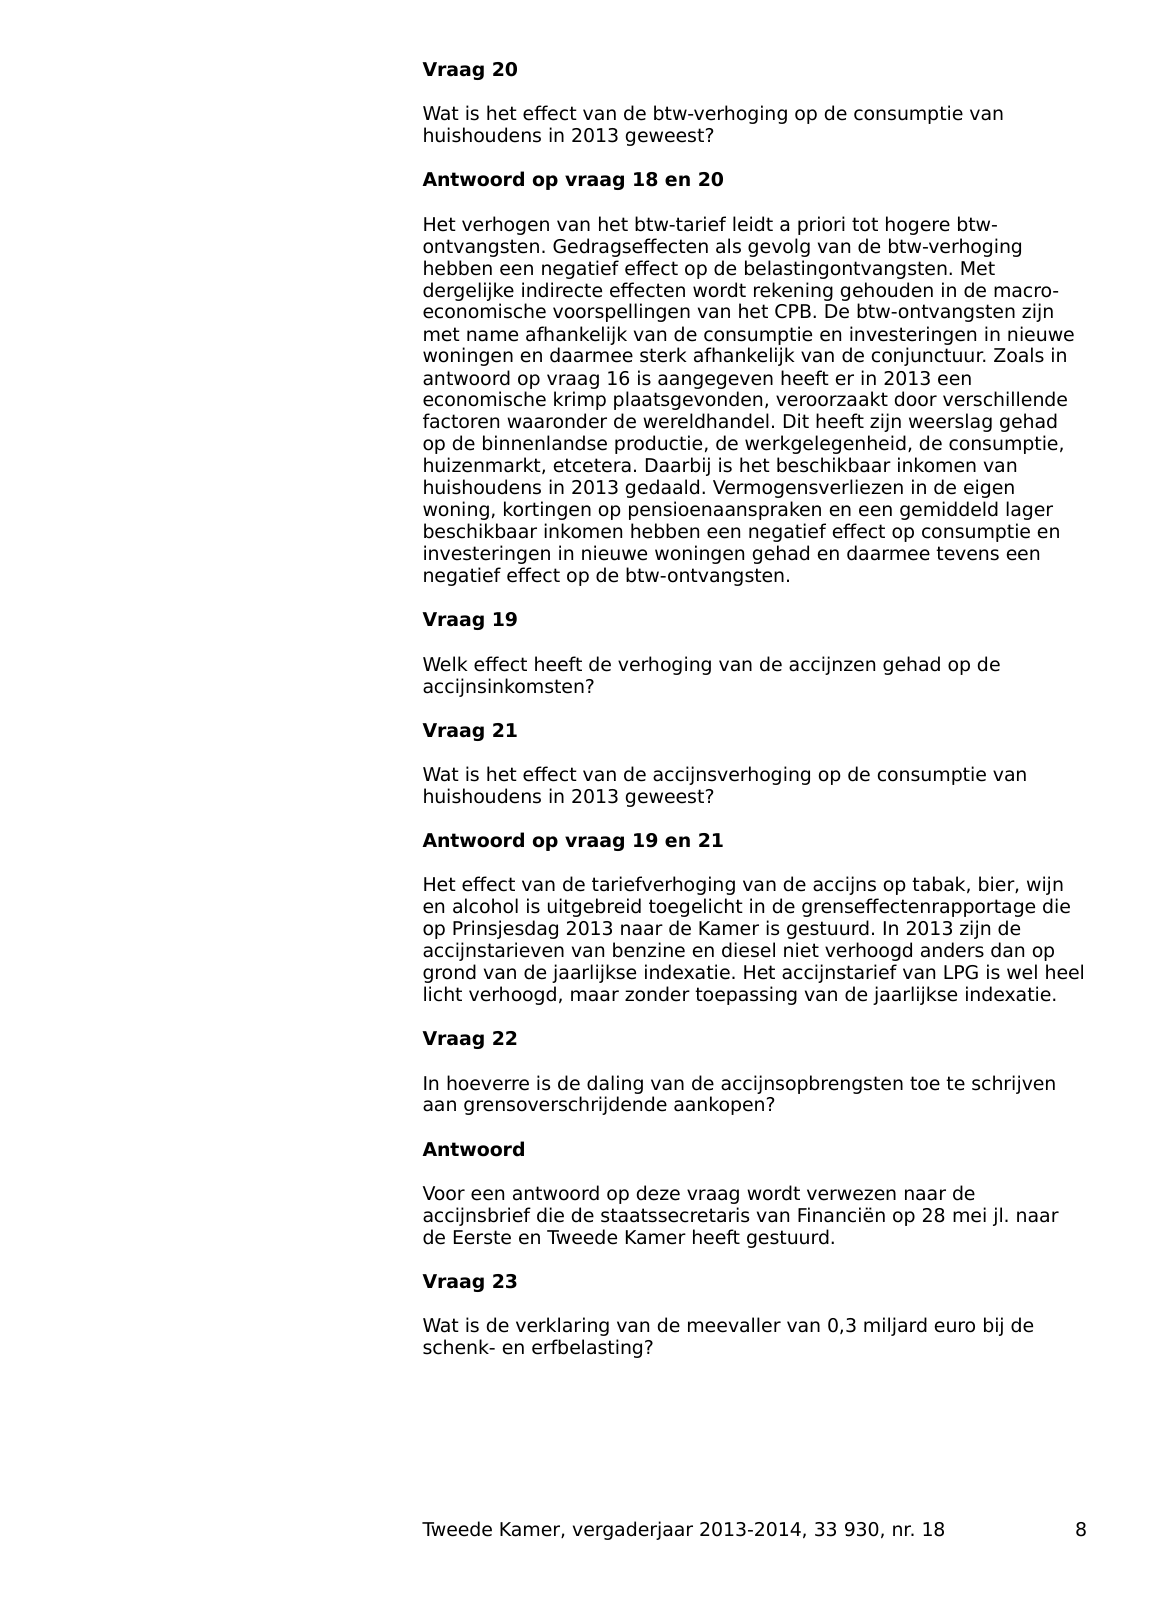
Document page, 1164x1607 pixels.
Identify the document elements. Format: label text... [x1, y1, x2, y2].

text Het effect van de tariefverhoging van de accijns op tabak, bier, wijn en alcohol is uitgebreid toegelicht in de grenseffectenrapportage die op Prinsjesdag 2013 naar de Kamer is gestuurd. In 2013 zijn de accijnstarieven van benzine en diesel niet verhoogd anders dan op grond van de jaarlijkse indexatie. Het accijnstarief van LPG is wel heel licht verhoogd, maar zonder toepassing van de jaarlijkse indexatie. [422, 874, 1087, 1006]
subtitle Antwoord [422, 1138, 1087, 1161]
subtitle Vraag 22 [422, 1028, 1087, 1050]
subtitle Vraag 23 [422, 1271, 1087, 1293]
text Wat is de verklaring van de meevaller van 0,3 miljard euro bij de schenk- en erfbelasting? [422, 1315, 1087, 1359]
text Het verhogen van het btw-tarief leidt a priori tot hogere btw-ontvangsten. Gedragseffecten als gevolg van de btw-verhoging hebben een negatief effect op de belastingontvangsten. Met dergelijke indirecte effecten wordt rekening gehouden in de macro-economische voorspellingen van het CPB. De btw-ontvangsten zijn met name afhankelijk van de consumptie en investeringen in nieuwe woningen en daarmee sterk afhankelijk van de conjunctuur. Zoals in antwoord op vraag 16 is aangegeven heeft er in 2013 een economische krimp plaatsgevonden, veroorzaakt door verschillende factoren waaronder de wereldhandel. Dit heeft zijn weerslag gehad op de binnenlandse productie, de werkgelegenheid, de consumptie, huizenmarkt, etcetera. Daarbij is het beschikbaar inkomen van huishoudens in 2013 gedaald. Vermogensverliezen in de eigen woning, kortingen op pensioenaanspraken en een gemiddeld lager beschikbaar inkomen hebben een negatief effect op consumptie en investeringen in nieuwe woningen gehad en daarmee tevens een negatief effect op de btw-ontvangsten. [422, 213, 1087, 587]
subtitle Vraag 20 [422, 59, 1087, 81]
text In hoeverre is de daling van de accijnsopbrengsten toe te schrijven aan grensoverschrijdende aankopen? [422, 1072, 1087, 1116]
text Wat is het effect van de btw-verhoging op de consumptie van huishoudens in 2013 geweest? [422, 103, 1087, 147]
text Wat is het effect van de accijnsverhoging op de consumptie van huishoudens in 2013 geweest? [422, 764, 1087, 808]
text Welk effect heeft de verhoging van de accijnzen gehad op de accijnsinkomsten? [422, 653, 1087, 697]
subtitle Antwoord op vraag 19 en 21 [422, 830, 1087, 852]
subtitle Vraag 21 [422, 720, 1087, 742]
text Voor een antwoord op deze vraag wordt verwezen naar de accijnsbrief die de staatssecretaris van Financiën op 28 mei jl. naar de Eerste en Tweede Kamer heeft gestuurd. [422, 1183, 1087, 1249]
subtitle Vraag 19 [422, 609, 1087, 631]
subtitle Antwoord op vraag 18 en 20 [422, 169, 1087, 191]
